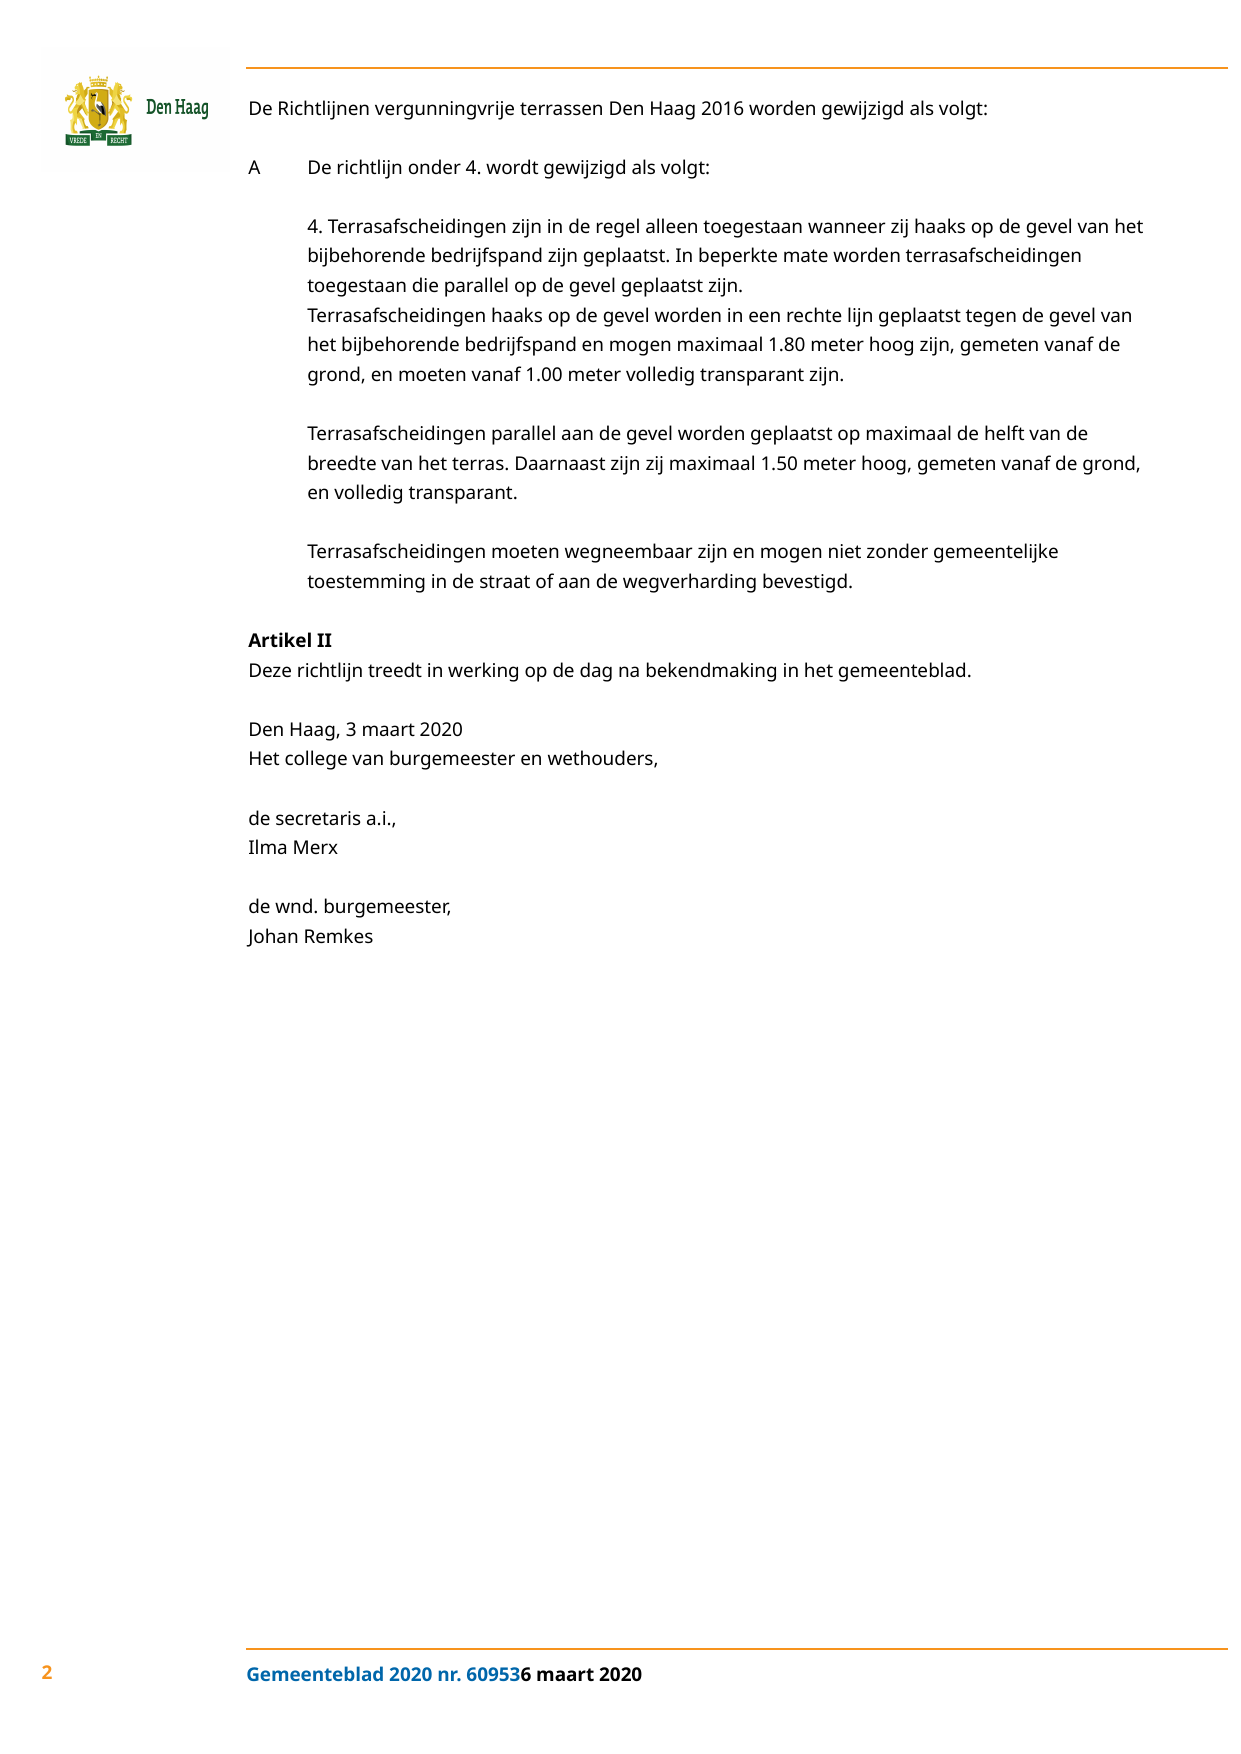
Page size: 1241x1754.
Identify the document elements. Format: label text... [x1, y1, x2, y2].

text Den Haag, 3 maart 2020 [248, 716, 1152, 742]
text de wnd. burgemeester, [248, 893, 1152, 919]
text Ilma Merx [248, 834, 1152, 860]
text Johan Remkes [248, 923, 1152, 949]
list Terrasafscheidingen haaks op de gevel worden in een rechte lijn geplaatst tegen de gevel van het bijbehorende bedrijfspand en mogen maximaal 1.80 meter hoog zijn, gemeten vanaf de grond, en moeten vanaf 1.00 meter volledig transparant zijn. [248, 302, 1152, 387]
text Artikel II [248, 627, 1152, 653]
text De Richtlijnen vergunningvrije terrassen Den Haag 2016 worden gewijzigd als volgt: [248, 95, 1152, 121]
list De richtlijn onder 4. wordt gewijzigd als volgt: [248, 154, 1152, 180]
list 4. Terrasafscheidingen zijn in de regel alleen toegestaan wanneer zij haaks op de gevel van het bijbehorende bedrijfspand zijn geplaatst. In beperkte mate worden terrasafscheidingen toegestaan die parallel op de gevel geplaatst zijn. [248, 213, 1152, 298]
text Deze richtlijn treedt in werking op de dag na bekendmaking in het gemeenteblad. [248, 657, 1152, 683]
picture [41, 47, 231, 172]
list Terrasafscheidingen parallel aan de gevel worden geplaatst op maximaal de helft van de breedte van het terras. Daarnaast zijn zij maximaal 1.50 meter hoog, gemeten vanaf de grond, en volledig transparant. [248, 420, 1152, 505]
text Het college van burgemeester en wethouders, [248, 746, 1152, 771]
list Terrasafscheidingen moeten wegneembaar zijn en mogen niet zonder gemeentelijke toestemming in de straat of aan de wegverharding bevestigd. [248, 538, 1152, 594]
text de secretaris a.i., [248, 805, 1152, 831]
